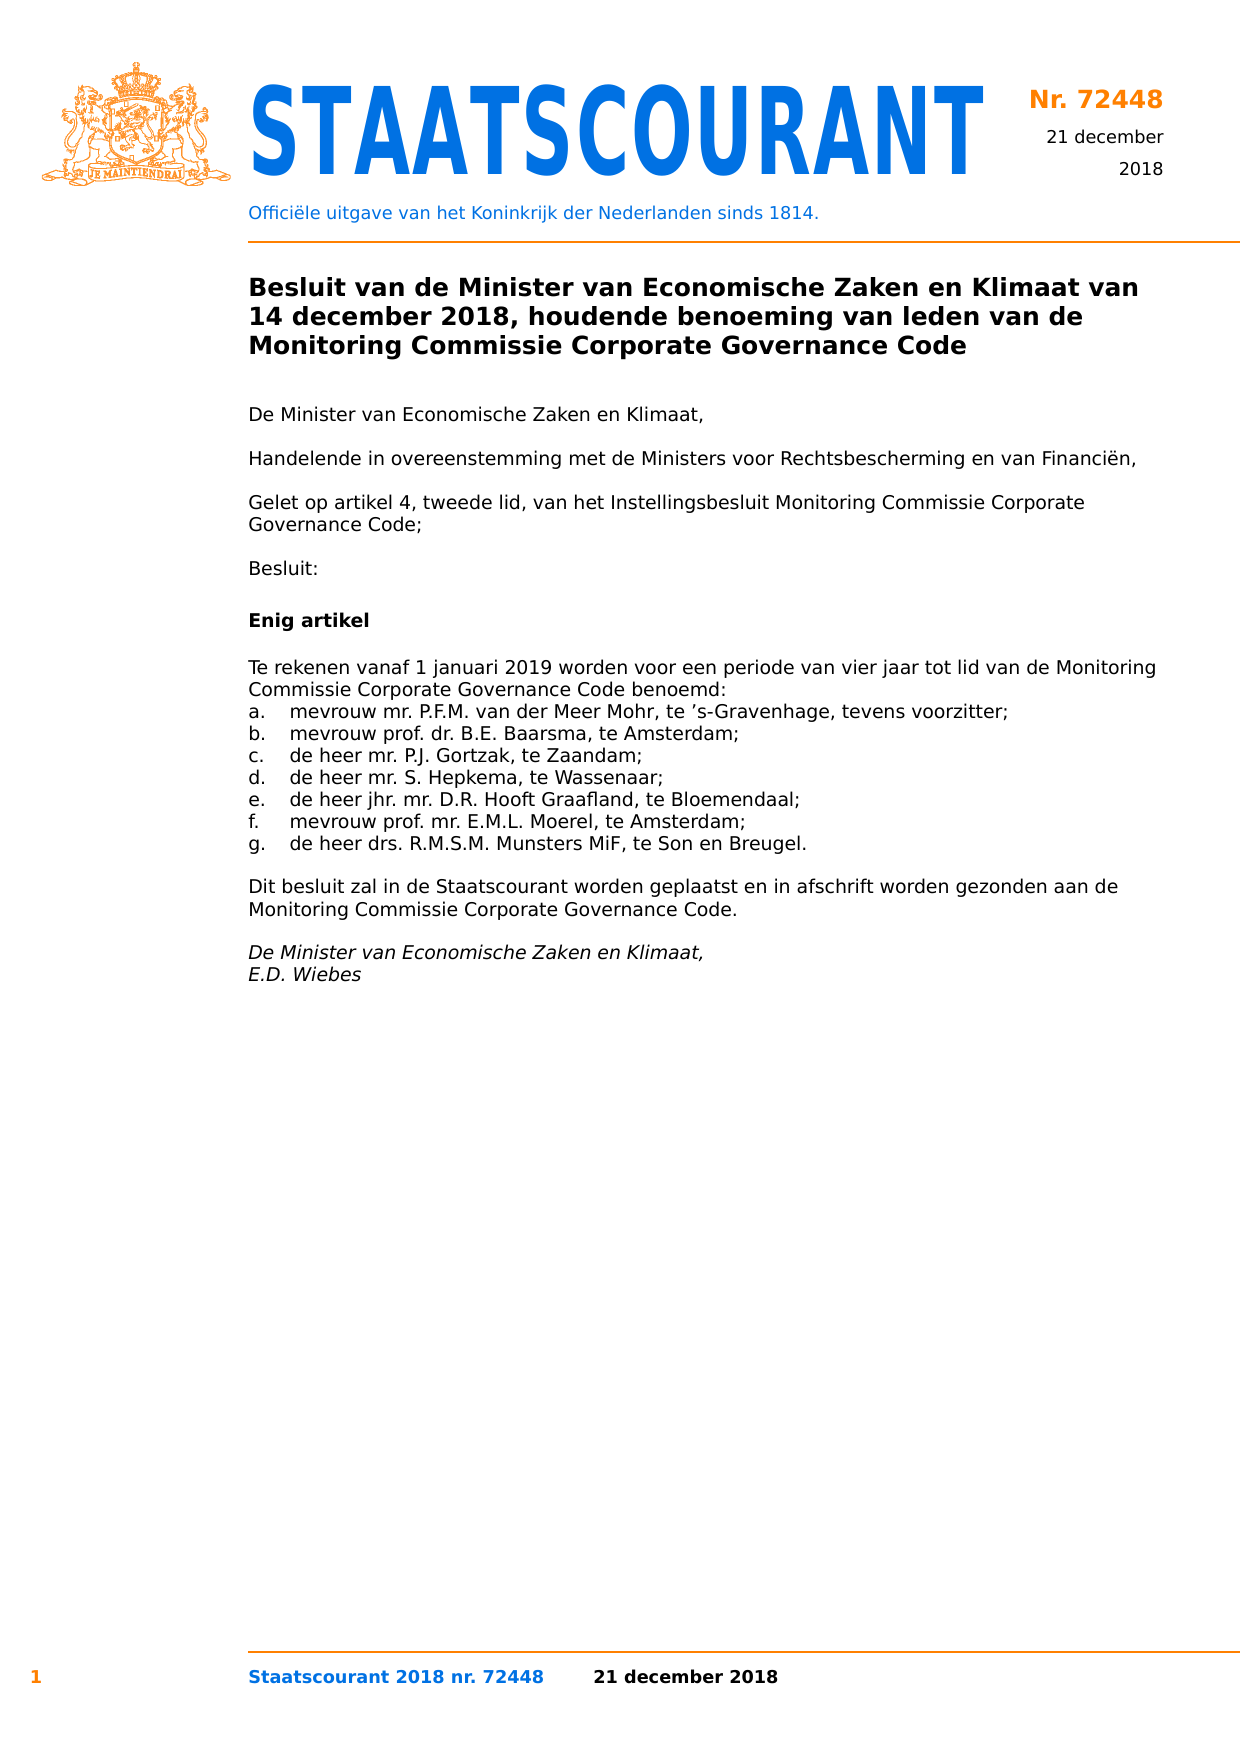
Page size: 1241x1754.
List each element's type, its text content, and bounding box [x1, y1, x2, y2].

text Te rekenen vanaf 1 januari 2019 worden voor een periode van vier jaar tot lid van de Monitoring Commissie Corporate Governance Code benoemd: [248, 657, 1163, 701]
table_header STAATSCOURANT [248, 62, 998, 203]
table_cell 21 december [998, 121, 1240, 153]
text a. mevrouw mr. P.F.M. van der Meer Mohr, te ’s-Gravenhage, tevens voorzitter; [248, 701, 1163, 723]
text b. mevrouw prof. dr. B.E. Baarsma, te Amsterdam; [248, 723, 1163, 745]
subtitle Enig artikel [248, 610, 1163, 632]
text Dit besluit zal in de Staatscourant worden geplaatst en in afschrift worden gezonden aan de Monitoring Commissie Corporate Governance Code. [248, 876, 1163, 920]
text c. de heer mr. P.J. Gortzak, te Zaandam; [248, 745, 1163, 767]
text Handelende in overeenstemming met de Ministers voor Rechtsbescherming en van Financiën, [248, 448, 1163, 470]
subtitle Besluit van de Minister van Economische Zaken en Klimaat van 14 december 2018, houdende benoeming van leden van de Monitoring Commissie Corporate Governance Code [248, 273, 1163, 361]
text De Minister van Economische Zaken en Klimaat, [248, 404, 1163, 426]
text e. de heer jhr. mr. D.R. Hooft Graafland, te Bloemendaal; [248, 789, 1163, 811]
text Gelet op artikel 4, tweede lid, van het Instellingsbesluit Monitoring Commissie Corporate Governance Code; [248, 492, 1163, 536]
picture [41, 62, 231, 186]
table_cell 2018 [998, 153, 1240, 203]
text d. de heer mr. S. Hepkema, te Wassenaar; [248, 767, 1163, 789]
table_header [25, 62, 248, 241]
text De Minister van Economische Zaken en Klimaat, E.D. Wiebes [248, 942, 1163, 986]
table_cell Officiële uitgave van het Koninkrijk der Nederlanden sinds 1814. [248, 203, 1240, 241]
text g. de heer drs. R.M.S.M. Munsters MiF, te Son en Breugel. [248, 833, 1163, 854]
table_header Nr. 72448 [998, 62, 1240, 121]
text Besluit: [248, 558, 1163, 580]
text f. mevrouw prof. mr. E.M.L. Moerel, te Amsterdam; [248, 811, 1163, 833]
